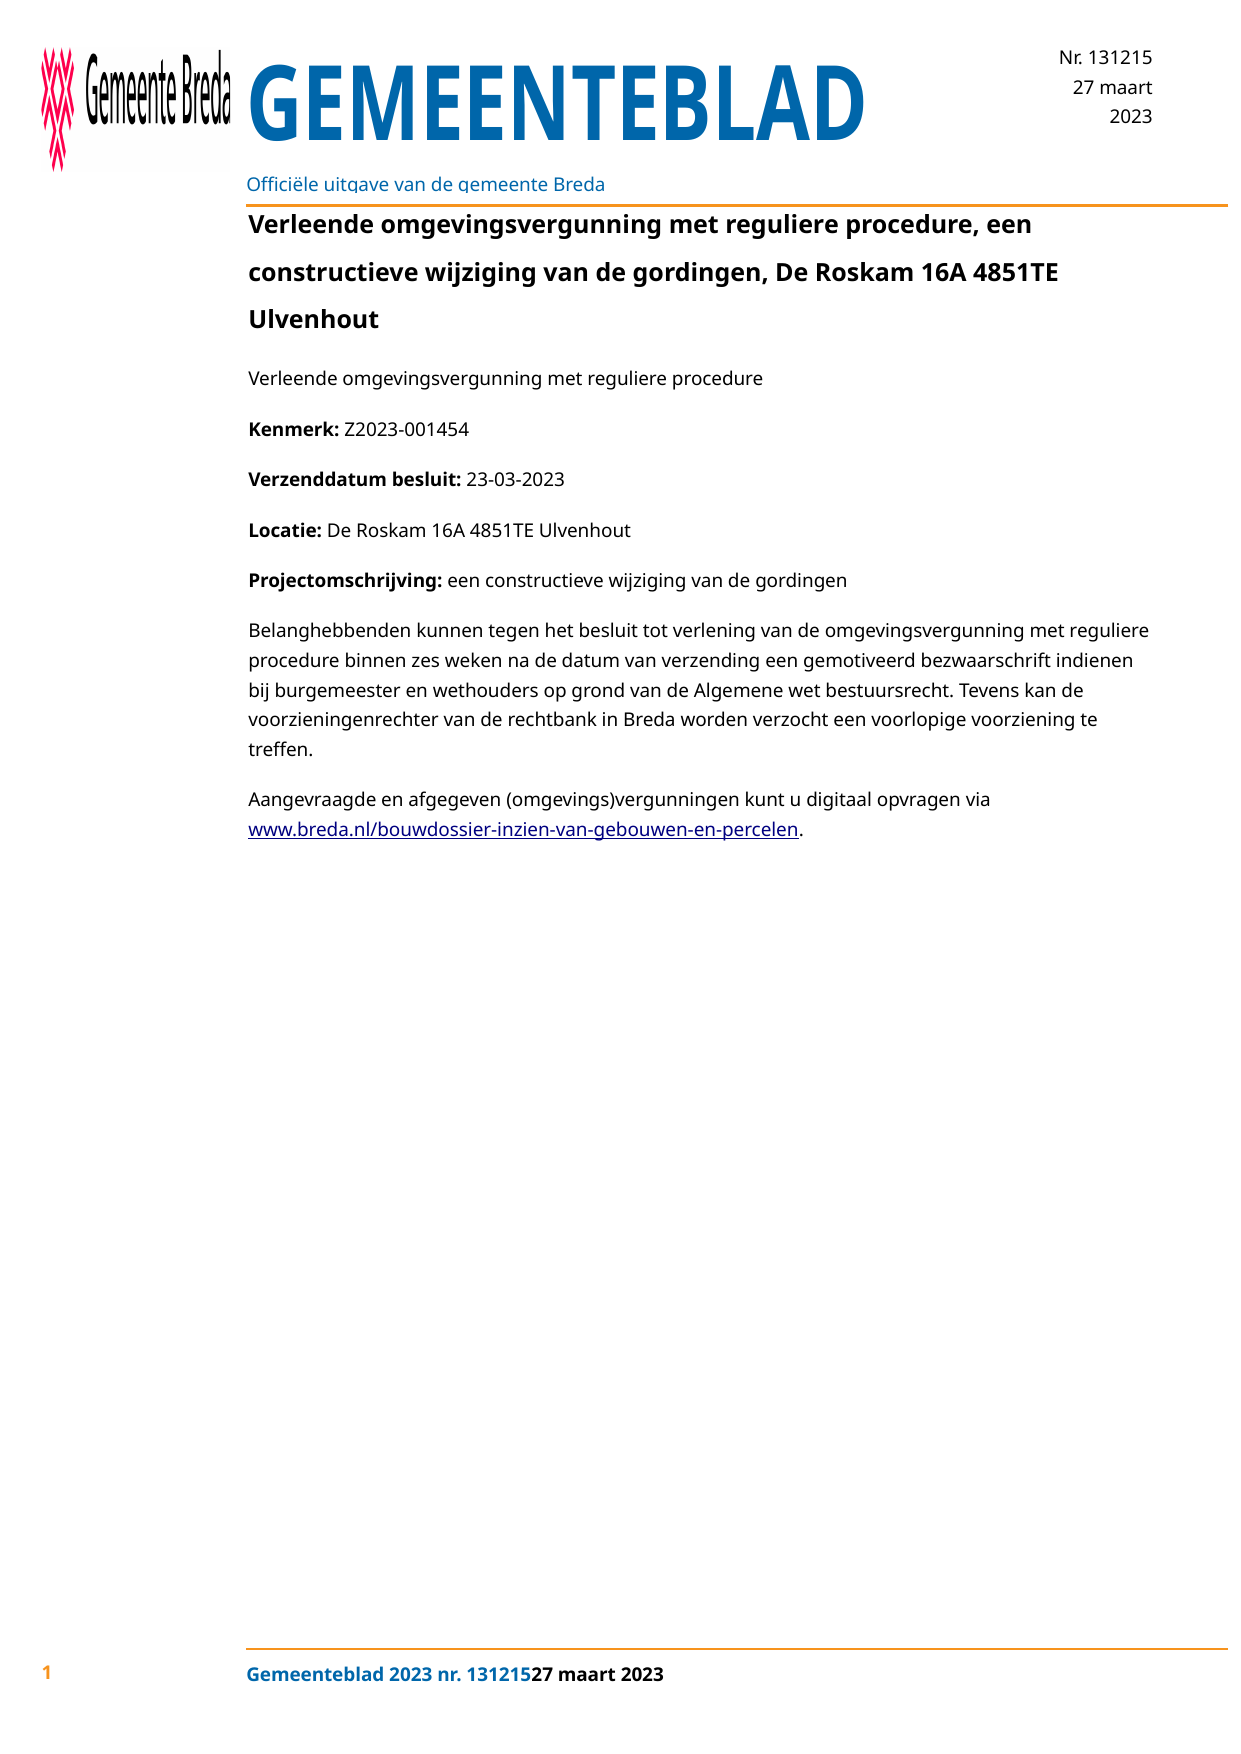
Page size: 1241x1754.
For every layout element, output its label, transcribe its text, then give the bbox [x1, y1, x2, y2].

text Aangevraagde en afgegeven (omgevings)vergunningen kunt u digitaal opvragen via www.breda.nl/bouwdossier-inzien-van-gebouwen-en-percelen. [248, 786, 1152, 842]
text Projectomschrijving: een constructieve wijziging van de gordingen [248, 567, 1152, 593]
text Verleende omgevingsvergunning met reguliere procedure [248, 366, 1152, 391]
picture [41, 47, 231, 172]
text Verleende omgevingsvergunning met reguliere procedure, een constructieve wijziging van de gordingen, De Roskam 16A 4851TE Ulvenhout [248, 207, 1152, 336]
text Verzenddatum besluit: 23-03-2023 [248, 466, 1152, 492]
text Locatie: De Roskam 16A 4851TE Ulvenhout [248, 517, 1152, 542]
text Belanghebbenden kunnen tegen het besluit tot verlening van de omgevingsvergunning met reguliere procedure binnen zes weken na de datum van verzending een gemotiveerd bezwaarschrift indienen bij burgemeester en wethouders op grond van de Algemene wet bestuursrecht. Tevens kan de voorzieningenrechter van de rechtbank in Breda worden verzocht een voorlopige voorziening te treffen. [248, 618, 1152, 762]
text Kenmerk: Z2023-001454 [248, 416, 1152, 442]
